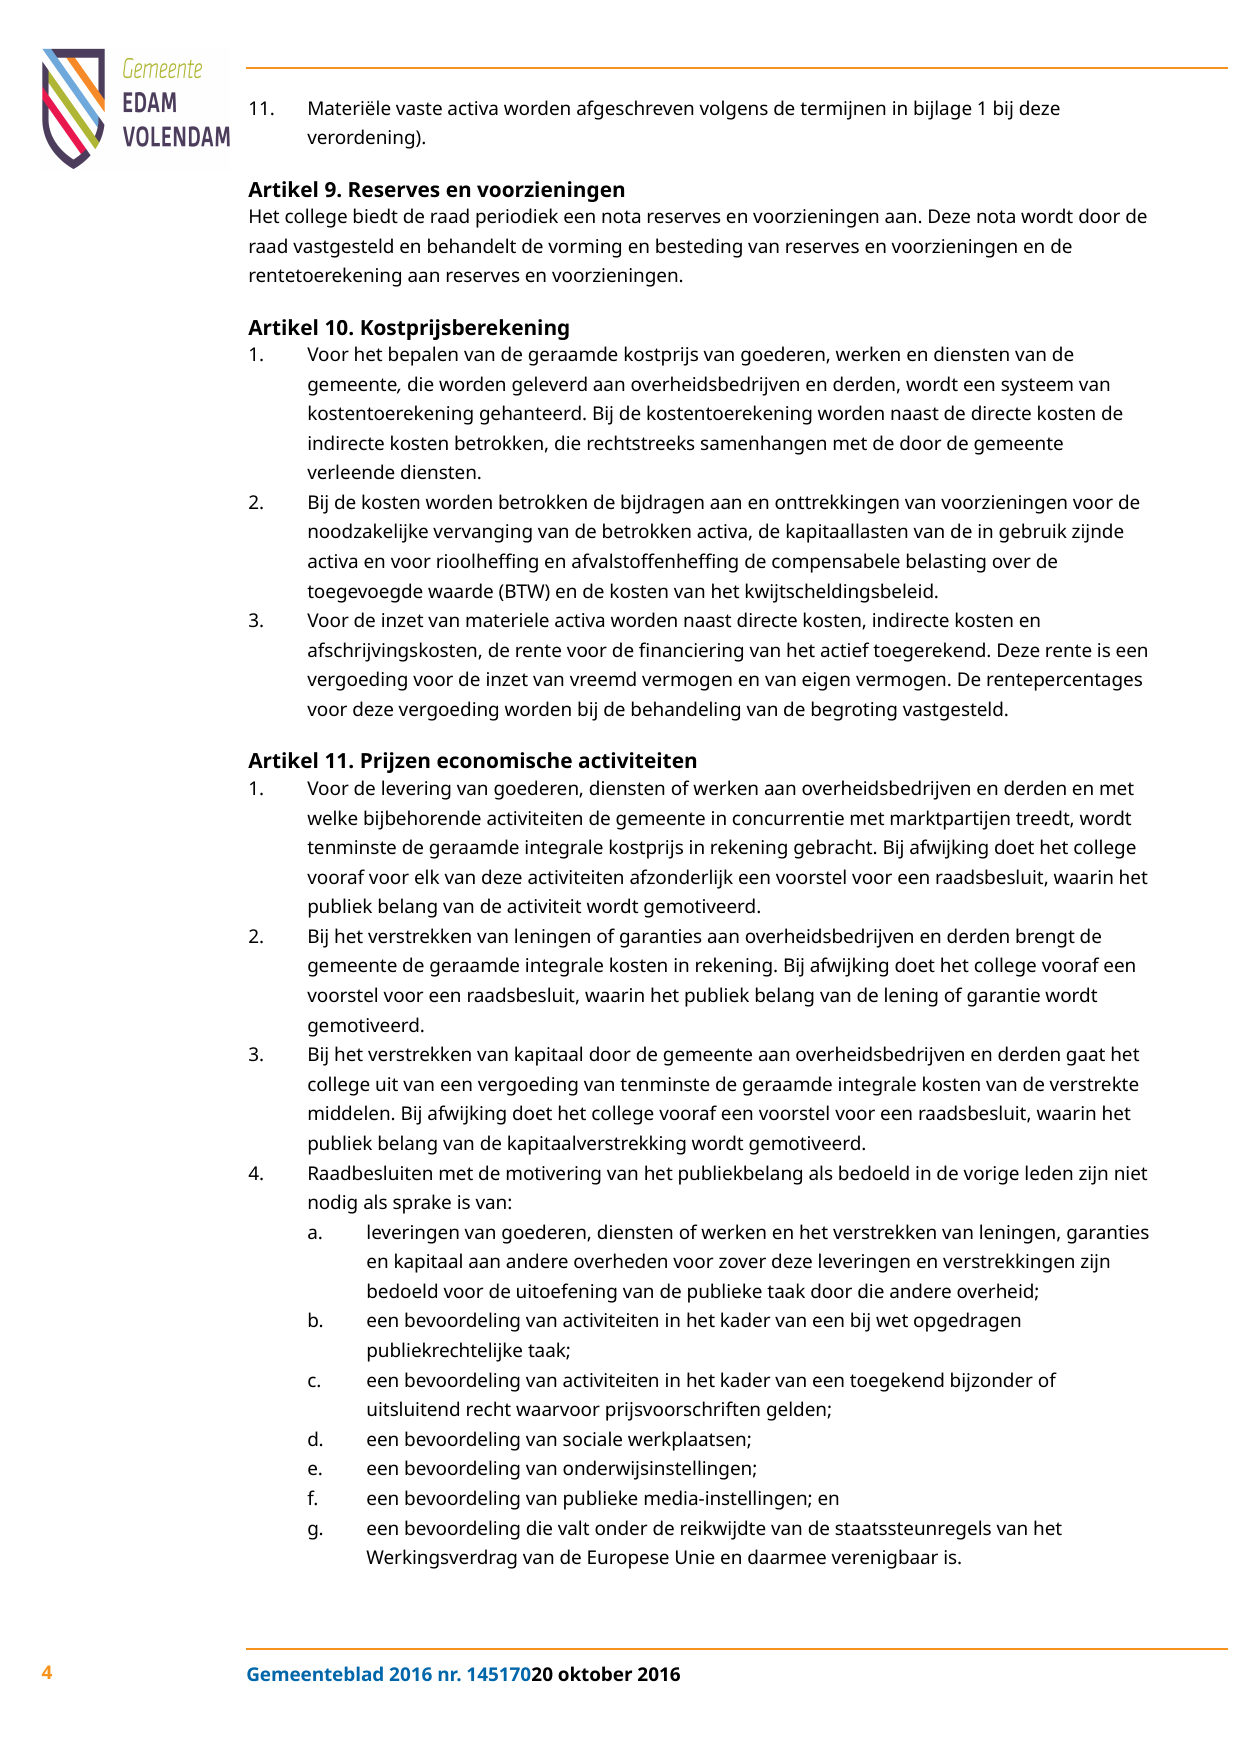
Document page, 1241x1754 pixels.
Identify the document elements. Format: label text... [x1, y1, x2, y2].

text Het college biedt de raad periodiek een nota reserves en voorzieningen aan. Deze nota wordt door de raad vastgesteld en behandelt de vorming en besteding van reserves en voorzieningen en de rentetoerekening aan reserves en voorzieningen. [248, 203, 1152, 288]
list een bevoordeling van sociale werkplaatsen; [307, 1426, 1152, 1452]
list Voor de inzet van materiele activa worden naast directe kosten, indirecte kosten en afschrijvingskosten, de rente voor de financiering van het actief toegerekend. Deze rente is een vergoeding voor de inzet van vreemd vermogen en van eigen vermogen. De rentepercentages voor deze vergoeding worden bij de behandeling van de begroting vastgesteld. [248, 607, 1152, 722]
list Materiële vaste activa worden afgeschreven volgens de termijnen in bijlage 1 bij deze verordening). [248, 95, 1152, 150]
list Bij het verstrekken van leningen of garanties aan overheidsbedrijven en derden brengt de gemeente de geraamde integrale kosten in rekening. Bij afwijking doet het college vooraf een voorstel voor een raadsbesluit, waarin het publiek belang van de lening of garantie wordt gemotiveerd. [248, 923, 1152, 1037]
text Artikel 9. Reserves en voorzieningen [248, 175, 1152, 203]
list een bevoordeling van onderwijsinstellingen; [307, 1456, 1152, 1481]
list een bevoordeling van publieke media-instellingen; en [307, 1485, 1152, 1511]
list een bevoordeling van activiteiten in het kader van een toegekend bijzonder of uitsluitend recht waarvoor prijsvoorschriften gelden; [307, 1367, 1152, 1422]
text Artikel 10. Kostprijsberekening [248, 313, 1152, 341]
list een bevoordeling die valt onder de reikwijdte van de staatssteunregels van het Werkingsverdrag van de Europese Unie en daarmee verenigbaar is. [307, 1515, 1152, 1570]
list Raadbesluiten met de motivering van het publiekbelang als bedoeld in de vorige leden zijn niet nodig als sprake is van: [248, 1160, 1152, 1215]
list Bij het verstrekken van kapitaal door de gemeente aan overheidsbedrijven en derden gaat het college uit van een vergoeding van tenminste de geraamde integrale kosten van de verstrekte middelen. Bij afwijking doet het college vooraf een voorstel voor een raadsbesluit, waarin het publiek belang van de kapitaalverstrekking wordt gemotiveerd. [248, 1041, 1152, 1156]
list Bij de kosten worden betrokken de bijdragen aan en onttrekkingen van voorzieningen voor de noodzakelijke vervanging van de betrokken activa, de kapitaallasten van de in gebruik zijnde activa en voor rioolheffing en afvalstoffenheffing de compensabele belasting over de toegevoegde waarde (BTW) en de kosten van het kwijtscheldingsbeleid. [248, 489, 1152, 604]
picture [41, 47, 231, 172]
list Voor de levering van goederen, diensten of werken aan overheidsbedrijven en derden en met welke bijbehorende activiteiten de gemeente in concurrentie met marktpartijen treedt, wordt tenminste de geraamde integrale kostprijs in rekening gebracht. Bij afwijking doet het college vooraf voor elk van deze activiteiten afzonderlijk een voorstel voor een raadsbesluit, waarin het publiek belang van de activiteit wordt gemotiveerd. [248, 775, 1152, 919]
list Voor het bepalen van de geraamde kostprijs van goederen, werken en diensten van de gemeente, die worden geleverd aan overheidsbedrijven en derden, wordt een systeem van kostentoerekening gehanteerd. Bij de kostentoerekening worden naast de directe kosten de indirecte kosten betrokken, die rechtstreeks samenhangen met de door de gemeente verleende diensten. [248, 341, 1152, 485]
text Artikel 11. Prijzen economische activiteiten [248, 747, 1152, 775]
list leveringen van goederen, diensten of werken en het verstrekken van leningen, garanties en kapitaal aan andere overheden voor zover deze leveringen en verstrekkingen zijn bedoeld voor de uitoefening van de publieke taak door die andere overheid; [307, 1219, 1152, 1304]
list een bevoordeling van activiteiten in het kader van een bij wet opgedragen publiekrechtelijke taak; [307, 1308, 1152, 1363]
